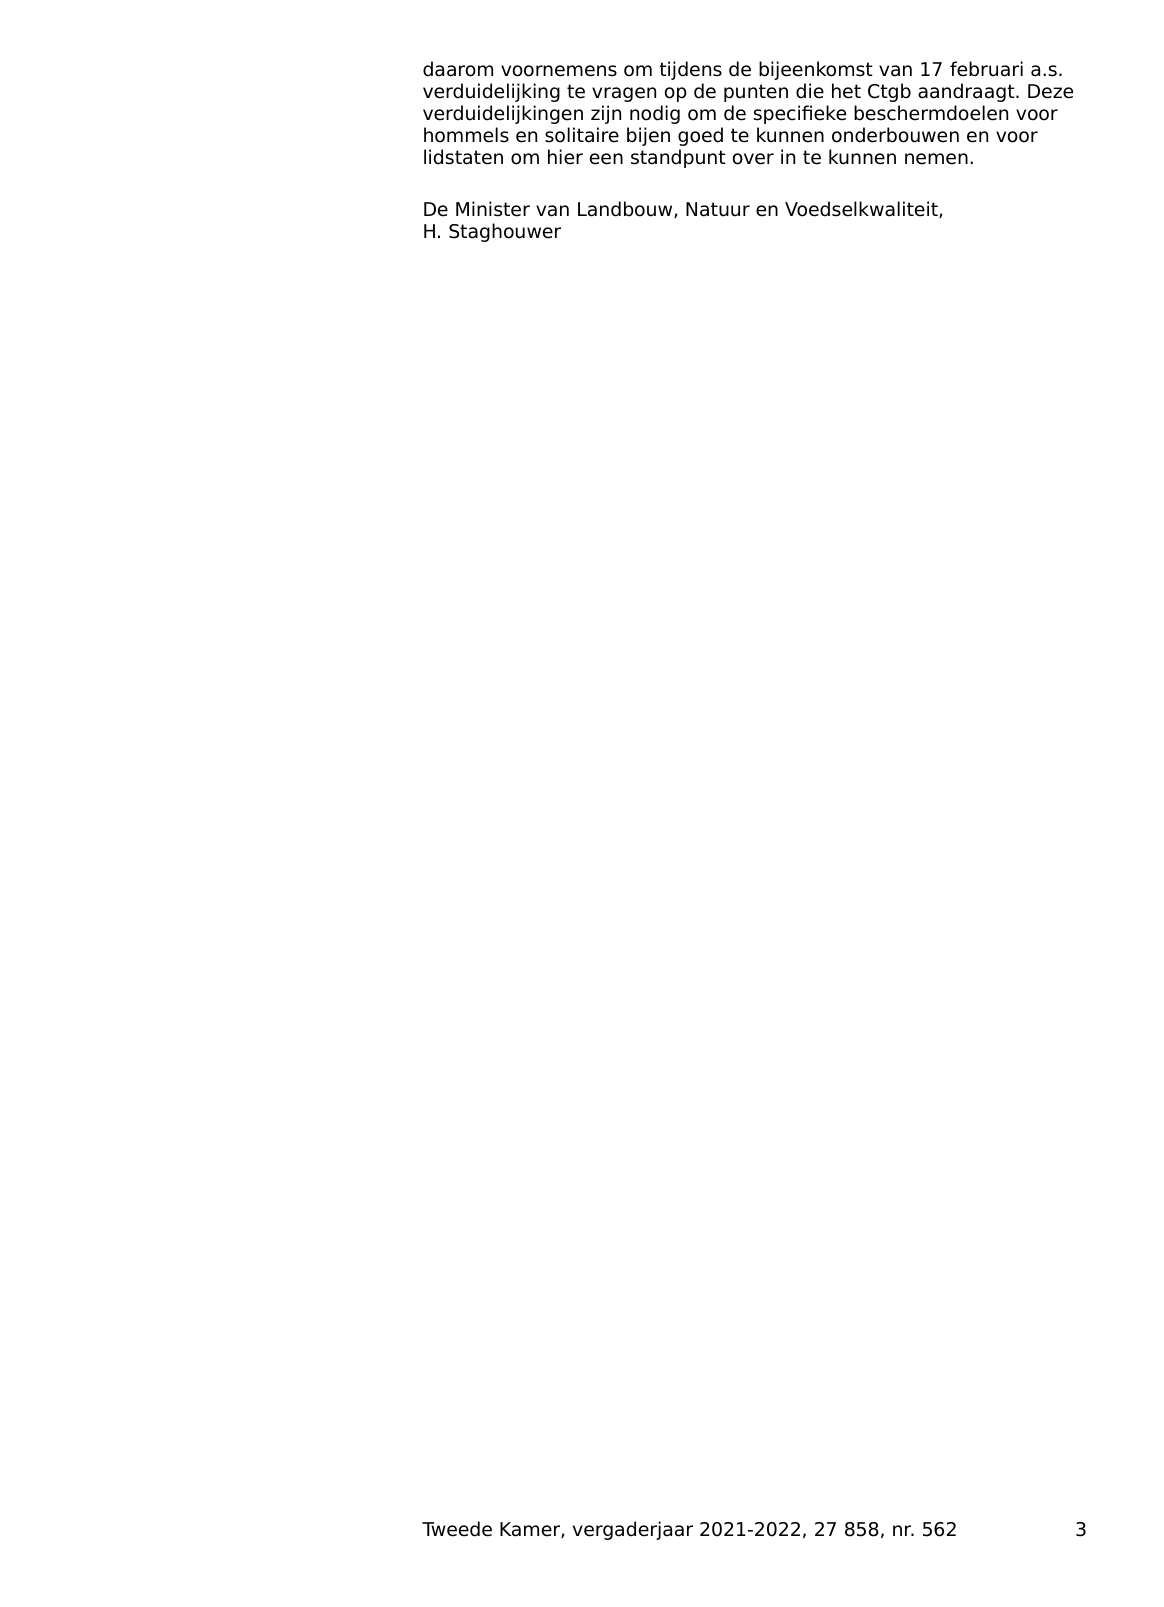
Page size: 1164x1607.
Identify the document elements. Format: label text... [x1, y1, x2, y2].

text De Minister van Landbouw, Natuur en Voedselkwaliteit, H. Staghouwer [422, 199, 1087, 243]
text daarom voornemens om tijdens de bijeenkomst van 17 februari a.s. verduidelijking te vragen op de punten die het Ctgb aandraagt. Deze verduidelijkingen zijn nodig om de specifieke beschermdoelen voor hommels en solitaire bijen goed te kunnen onderbouwen en voor lidstaten om hier een standpunt over in te kunnen nemen. [422, 59, 1087, 169]
